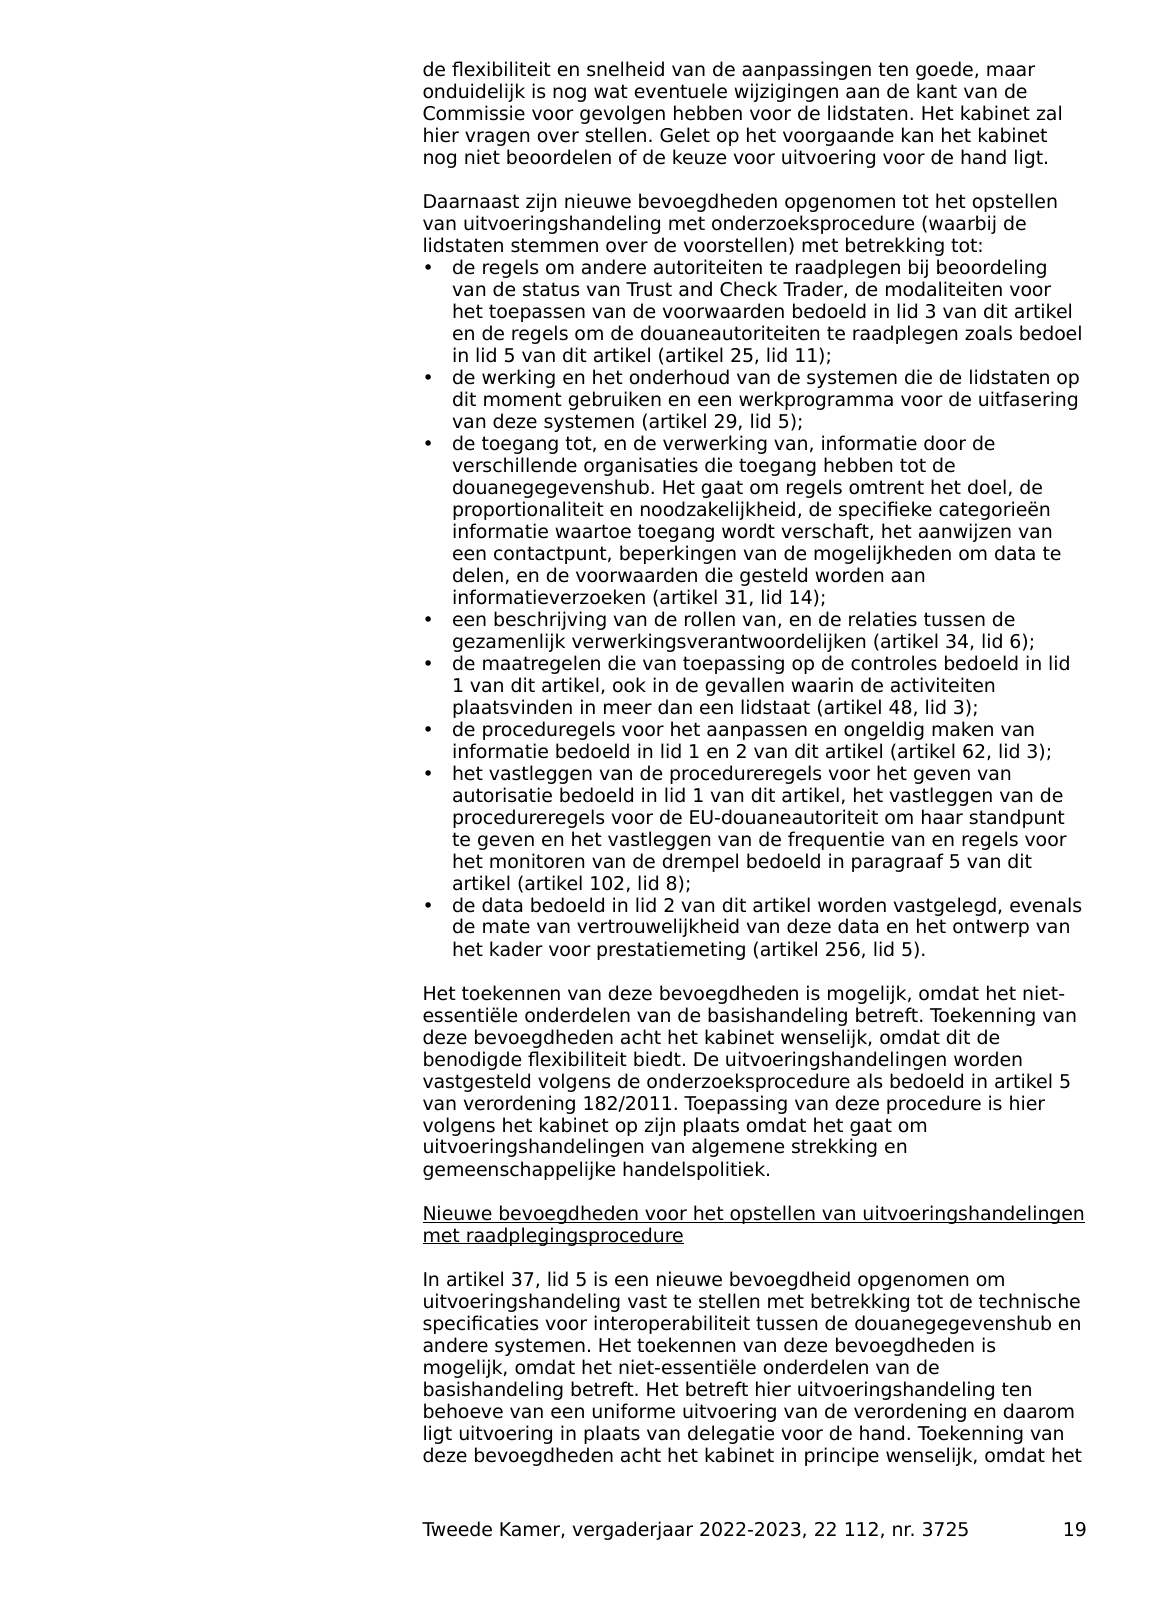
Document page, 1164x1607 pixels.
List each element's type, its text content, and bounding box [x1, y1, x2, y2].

text • het vastleggen van de procedureregels voor het geven van autorisatie bedoeld in lid 1 van dit artikel, het vastleggen van de procedureregels voor de EU-douaneautoriteit om haar standpunt te geven en het vastleggen van de frequentie van en regels voor het monitoren van de drempel bedoeld in paragraaf 5 van dit artikel (artikel 102, lid 8); [422, 763, 1087, 894]
text • de data bedoeld in lid 2 van dit artikel worden vastgelegd, evenals de mate van vertrouwelijkheid van deze data en het ontwerp van het kader voor prestatiemeting (artikel 256, lid 5). [422, 894, 1087, 960]
text Het toekennen van deze bevoegdheden is mogelijk, omdat het niet-essentiële onderdelen van de basishandeling betreft. Toekenning van deze bevoegdheden acht het kabinet wenselijk, omdat dit de benodigde flexibiliteit biedt. De uitvoeringshandelingen worden vastgesteld volgens de onderzoeksprocedure als bedoeld in artikel 5 van verordening 182/2011. Toepassing van deze procedure is hier volgens het kabinet op zijn plaats omdat het gaat om uitvoeringshandelingen van algemene strekking en gemeenschappelijke handelspolitiek. [422, 983, 1087, 1180]
text • de proceduregels voor het aanpassen en ongeldig maken van informatie bedoeld in lid 1 en 2 van dit artikel (artikel 62, lid 3); [422, 719, 1087, 763]
text • de toegang tot, en de verwerking van, informatie door de verschillende organisaties die toegang hebben tot de douanegegevenshub. Het gaat om regels omtrent het doel, de proportionaliteit en noodzakelijkheid, de specifieke categorieën informatie waartoe toegang wordt verschaft, het aanwijzen van een contactpunt, beperkingen van de mogelijkheden om data te delen, en de voorwaarden die gesteld worden aan informatieverzoeken (artikel 31, lid 14); [422, 433, 1087, 609]
text • de regels om andere autoriteiten te raadplegen bij beoordeling van de status van Trust and Check Trader, de modaliteiten voor het toepassen van de voorwaarden bedoeld in lid 3 van dit artikel en de regels om de douaneautoriteiten te raadplegen zoals bedoel in lid 5 van dit artikel (artikel 25, lid 11); [422, 257, 1087, 367]
text In artikel 37, lid 5 is een nieuwe bevoegdheid opgenomen om uitvoeringshandeling vast te stellen met betrekking tot de technische specificaties voor interoperabiliteit tussen de douanegegevenshub en andere systemen. Het toekennen van deze bevoegdheden is mogelijk, omdat het niet-essentiële onderdelen van de basishandeling betreft. Het betreft hier uitvoeringshandeling ten behoeve van een uniforme uitvoering van de verordening en daarom ligt uitvoering in plaats van delegatie voor de hand. Toekenning van deze bevoegdheden acht het kabinet in principe wenselijk, omdat het [422, 1269, 1087, 1467]
text de flexibiliteit en snelheid van de aanpassingen ten goede, maar onduidelijk is nog wat eventuele wijzigingen aan de kant van de Commissie voor gevolgen hebben voor de lidstaten. Het kabinet zal hier vragen over stellen. Gelet op het voorgaande kan het kabinet nog niet beoordelen of de keuze voor uitvoering voor de hand ligt. [422, 59, 1087, 169]
text • de maatregelen die van toepassing op de controles bedoeld in lid 1 van dit artikel, ook in de gevallen waarin de activiteiten plaatsvinden in meer dan een lidstaat (artikel 48, lid 3); [422, 653, 1087, 719]
text Daarnaast zijn nieuwe bevoegdheden opgenomen tot het opstellen van uitvoeringshandeling met onderzoeksprocedure (waarbij de lidstaten stemmen over de voorstellen) met betrekking tot: [422, 191, 1087, 257]
text • een beschrijving van de rollen van, en de relaties tussen de gezamenlijk verwerkingsverantwoordelijken (artikel 34, lid 6); [422, 609, 1087, 653]
subtitle Nieuwe bevoegdheden voor het opstellen van uitvoeringshandelingen met raadplegingsprocedure [422, 1203, 1087, 1247]
text • de werking en het onderhoud van de systemen die de lidstaten op dit moment gebruiken en een werkprogramma voor de uitfasering van deze systemen (artikel 29, lid 5); [422, 367, 1087, 433]
